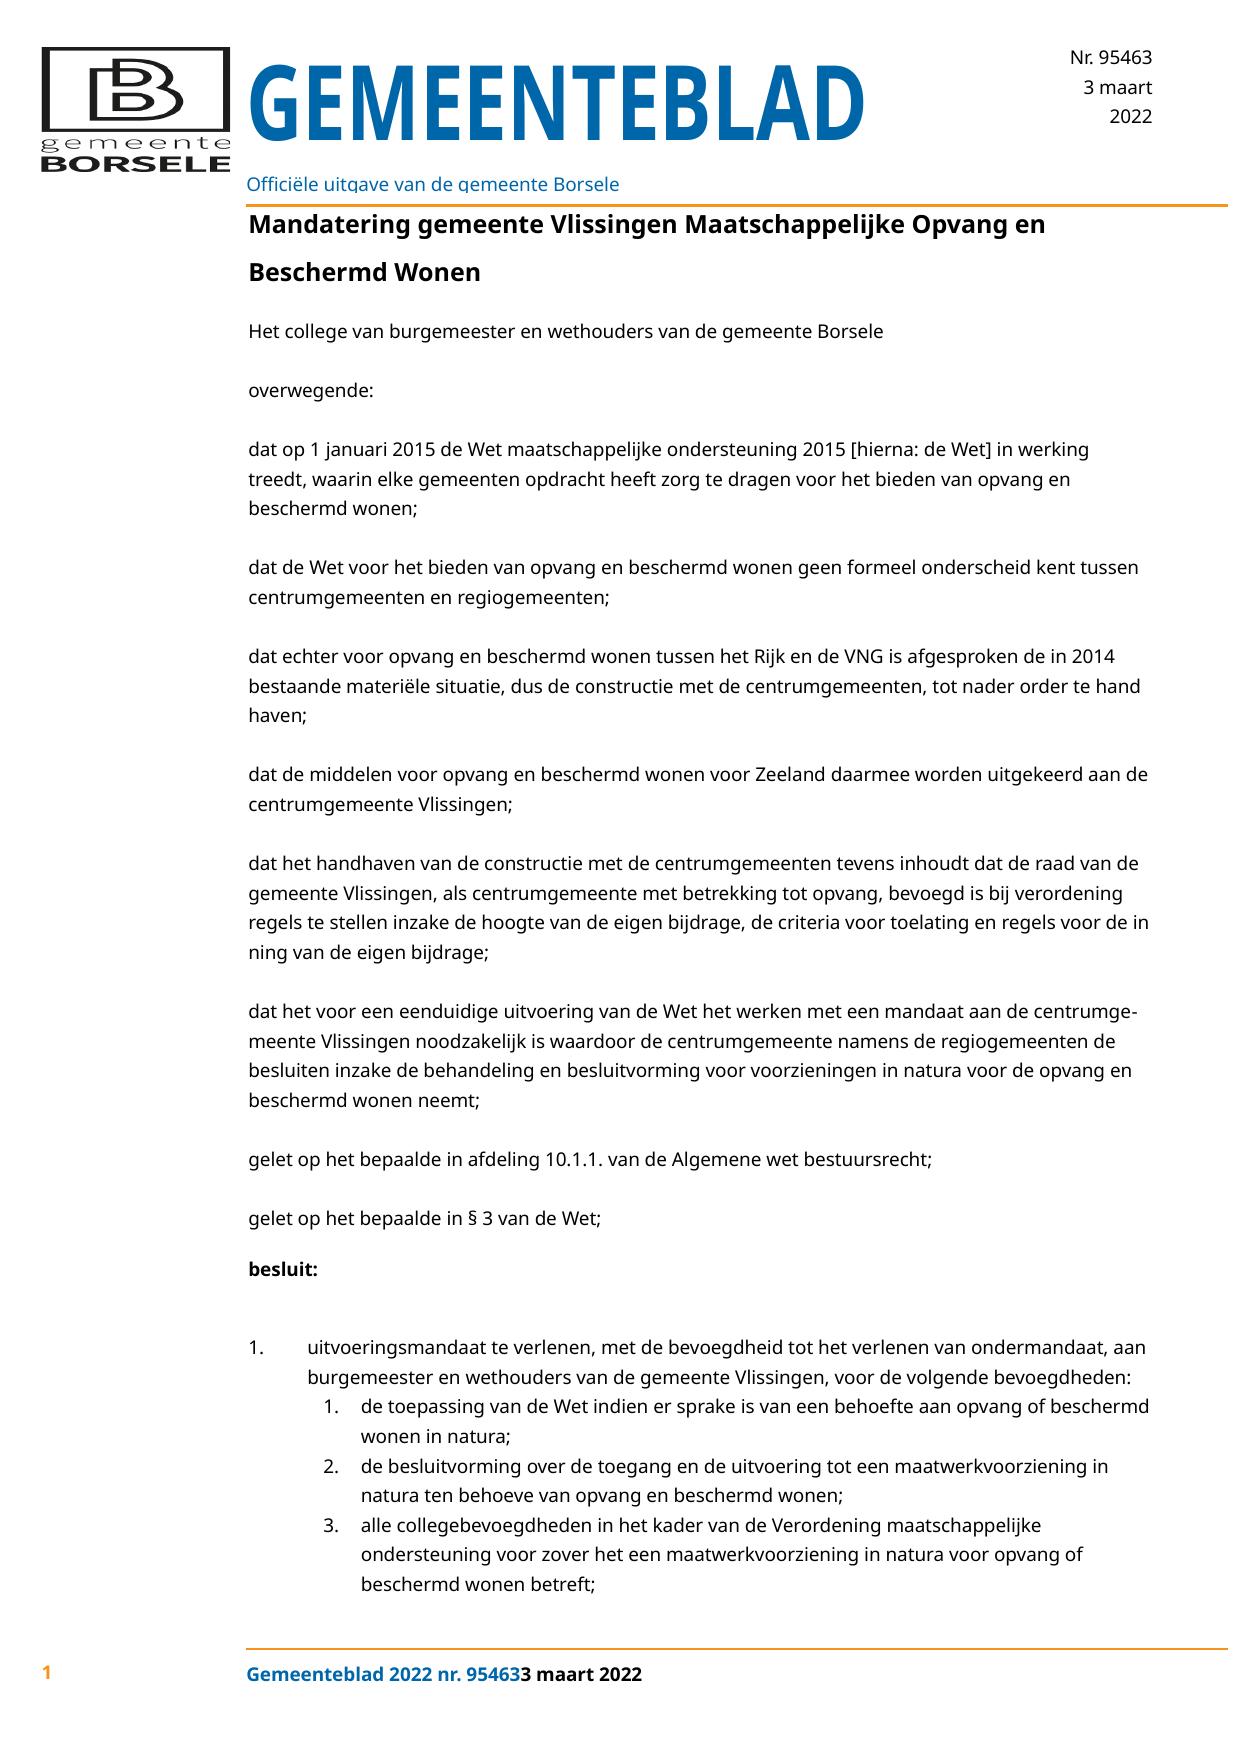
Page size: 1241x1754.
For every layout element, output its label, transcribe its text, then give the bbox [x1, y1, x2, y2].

list alle collegebevoegdheden in het kader van de Verordening maatschappelijke ondersteuning voor zover het een maatwerkvoorziening in natura voor opvang of beschermd wonen betreft; [323, 1512, 1152, 1597]
text Mandatering gemeente Vlissingen Maatschappelijke Opvang en Beschermd Wonen [248, 207, 1152, 288]
picture [41, 47, 231, 172]
text dat op 1 januari 2015 de Wet maatschappelijke ondersteuning 2015 [hierna: de Wet] in werking treedt, waarin elke gemeenten opdracht heeft zorg te dragen voor het bieden van opvang en beschermd wonen; [248, 436, 1152, 521]
list uitvoeringsmandaat te verlenen, met de bevoegdheid tot het verlenen van ondermandaat, aan burgemeester en wethouders van de gemeente Vlissingen, voor de volgende bevoegdheden: [248, 1334, 1152, 1390]
text Het college van burgemeester en wethouders van de gemeente Borsele [248, 318, 1152, 344]
text besluit: [248, 1256, 1152, 1281]
list de toepassing van de Wet indien er sprake is van een behoefte aan opvang of beschermd wonen in natura; [323, 1394, 1152, 1449]
text gelet op het bepaalde in afdeling 10.1.1. van de Algemene wet bestuursrecht; [248, 1146, 1152, 1172]
text dat het handhaven van de constructie met de centrumgemeenten tevens inhoudt dat de raad van de gemeente Vlissingen, als centrumgemeente met betrekking tot opvang, bevoegd is bij verordening re­gels te stellen inzake de hoogte van de eigen bijdrage, de criteria voor toelating en regels voor de in ning van de eigen bijdrage; [248, 850, 1152, 965]
text dat de Wet voor het bieden van opvang en beschermd wonen geen formeel onderscheid kent tussen centrumgemeenten en regiogemeenten; [248, 554, 1152, 610]
list de besluitvorming over de toegang en de uitvoering tot een maatwerkvoorziening in natura ten behoeve van opvang en beschermd wonen; [323, 1453, 1152, 1508]
text dat echter voor opvang en beschermd wonen tussen het Rijk en de VNG is afgesproken de in 2014 bestaande materiële situatie, dus de constructie met de centrumgemeenten, tot nader order te hand haven; [248, 643, 1152, 728]
text dat het voor een eenduidige uitvoering van de Wet het werken met een mandaat aan de centrumge­meente Vlissingen noodzakelijk is waardoor de centrumgemeente namens de regiogemeenten de besluiten inzake de behandeling en besluitvorming voor voorzieningen in natura voor de opvang en beschermd wonen neemt; [248, 998, 1152, 1113]
text gelet op het bepaalde in § 3 van de Wet; [248, 1205, 1152, 1231]
text dat de middelen voor opvang en beschermd wonen voor Zeeland daarmee worden uitgekeerd aan de centrumgemeente Vlissingen; [248, 762, 1152, 817]
text overwegende: [248, 377, 1152, 403]
